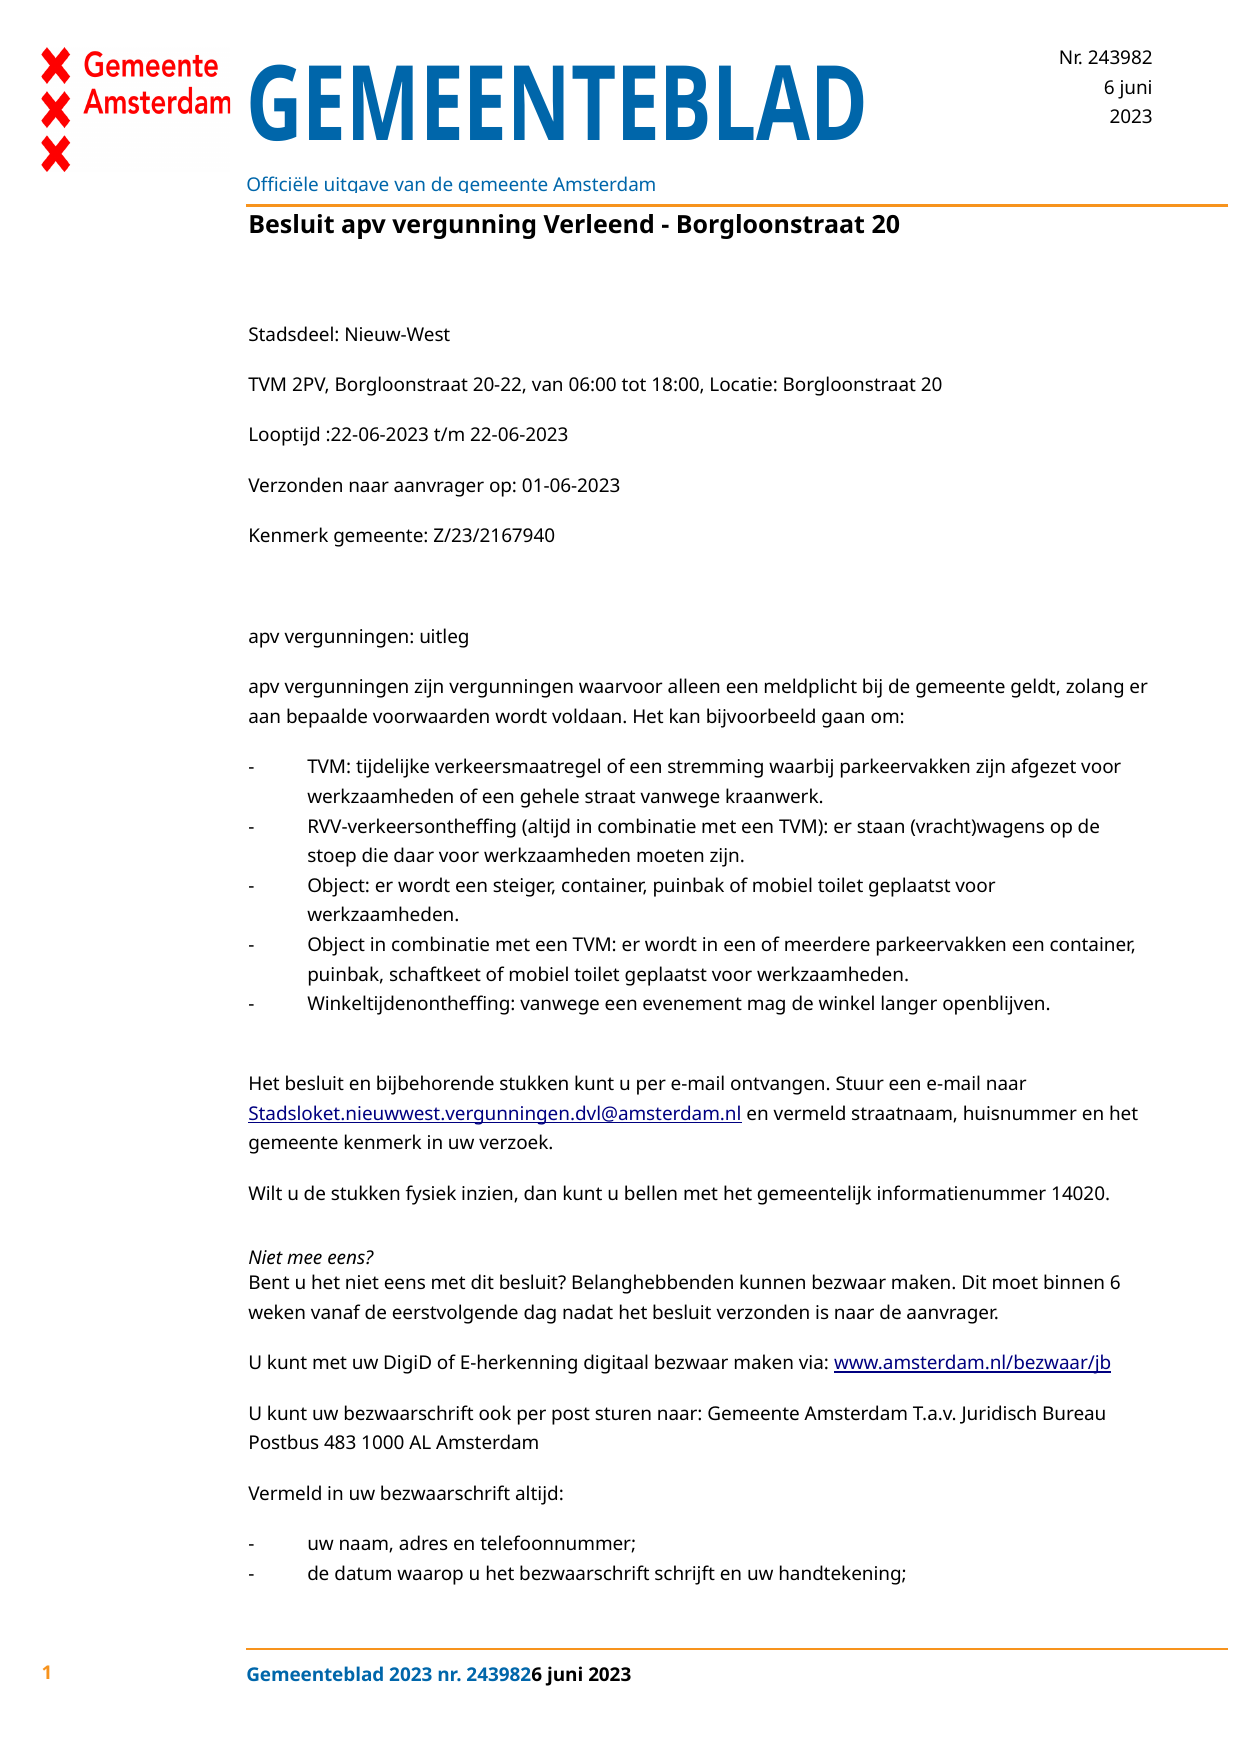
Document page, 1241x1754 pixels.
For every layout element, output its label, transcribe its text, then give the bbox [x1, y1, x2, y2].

text Wilt u de stukken fysiek inzien, dan kunt u bellen met het gemeentelijk informatienummer 14020. [248, 1180, 1152, 1206]
list Winkeltijdenontheffing: vanwege een evenement mag de winkel langer openblijven. [248, 990, 1152, 1016]
text U kunt uw bezwaarschrift ook per post sturen naar: Gemeente Amsterdam T.a.v. Juridisch Bureau Postbus 483 1000 AL Amsterdam [248, 1400, 1152, 1455]
text Het besluit en bijbehorende stukken kunt u per e-mail ontvangen. Stuur een e-mail naar Stadsloket.nieuwwest.vergunningen.dvl@amsterdam.nl en vermeld straatnaam, huisnummer en het gemeente kenmerk in uw verzoek. [248, 1070, 1152, 1155]
text apv vergunningen: uitleg [248, 623, 1152, 649]
text U kunt met uw DigiD of E-herkenning digitaal bezwaar maken via: www.amsterdam.nl/bezwaar/jb [248, 1349, 1152, 1375]
list uw naam, adres en telefoonnummer; [248, 1530, 1152, 1556]
text Besluit apv vergunning Verleend - Borgloonstraat 20 [248, 207, 1152, 241]
text Stadsdeel: Nieuw-West [248, 321, 1152, 346]
text Niet mee eens? [248, 1244, 1152, 1269]
list RVV-verkeersontheffing (altijd in combinatie met een TVM): er staan (vracht)wagens op de stoep die daar voor werkzaamheden moeten zijn. [248, 813, 1152, 868]
list Object: er wordt een steiger, container, puinbak of mobiel toilet geplaatst voor werkzaamheden. [248, 872, 1152, 927]
text apv vergunningen zijn vergunningen waarvoor alleen een meldplicht bij de gemeente geldt, zolang er aan bepaalde voorwaarden wordt voldaan. Het kan bijvoorbeeld gaan om: [248, 674, 1152, 729]
list Object in combinatie met een TVM: er wordt in een of meerdere parkeervakken een container, puinbak, schaftkeet of mobiel toilet geplaatst voor werkzaamheden. [248, 931, 1152, 986]
text Looptijd :22-06-2023 t/m 22-06-2023 [248, 422, 1152, 447]
text Kenmerk gemeente: Z/23/2167940 [248, 522, 1152, 548]
picture [41, 47, 231, 172]
text TVM 2PV, Borgloonstraat 20-22, van 06:00 tot 18:00, Locatie: Borgloonstraat 20 [248, 371, 1152, 397]
list TVM: tijdelijke verkeersmaatregel of een stremming waarbij parkeervakken zijn afgezet voor werkzaamheden of een gehele straat vanwege kraanwerk. [248, 754, 1152, 809]
text Vermeld in uw bezwaarschrift altijd: [248, 1480, 1152, 1506]
text Bent u het niet eens met dit besluit? Belanghebbenden kunnen bezwaar maken. Dit moet binnen 6 weken vanaf de eerstvolgende dag nadat het besluit verzonden is naar de aanvrager. [248, 1269, 1152, 1325]
text Verzonden naar aanvrager op: 01-06-2023 [248, 472, 1152, 498]
list de datum waarop u het bezwaarschrift schrijft en uw handtekening; [248, 1560, 1152, 1586]
